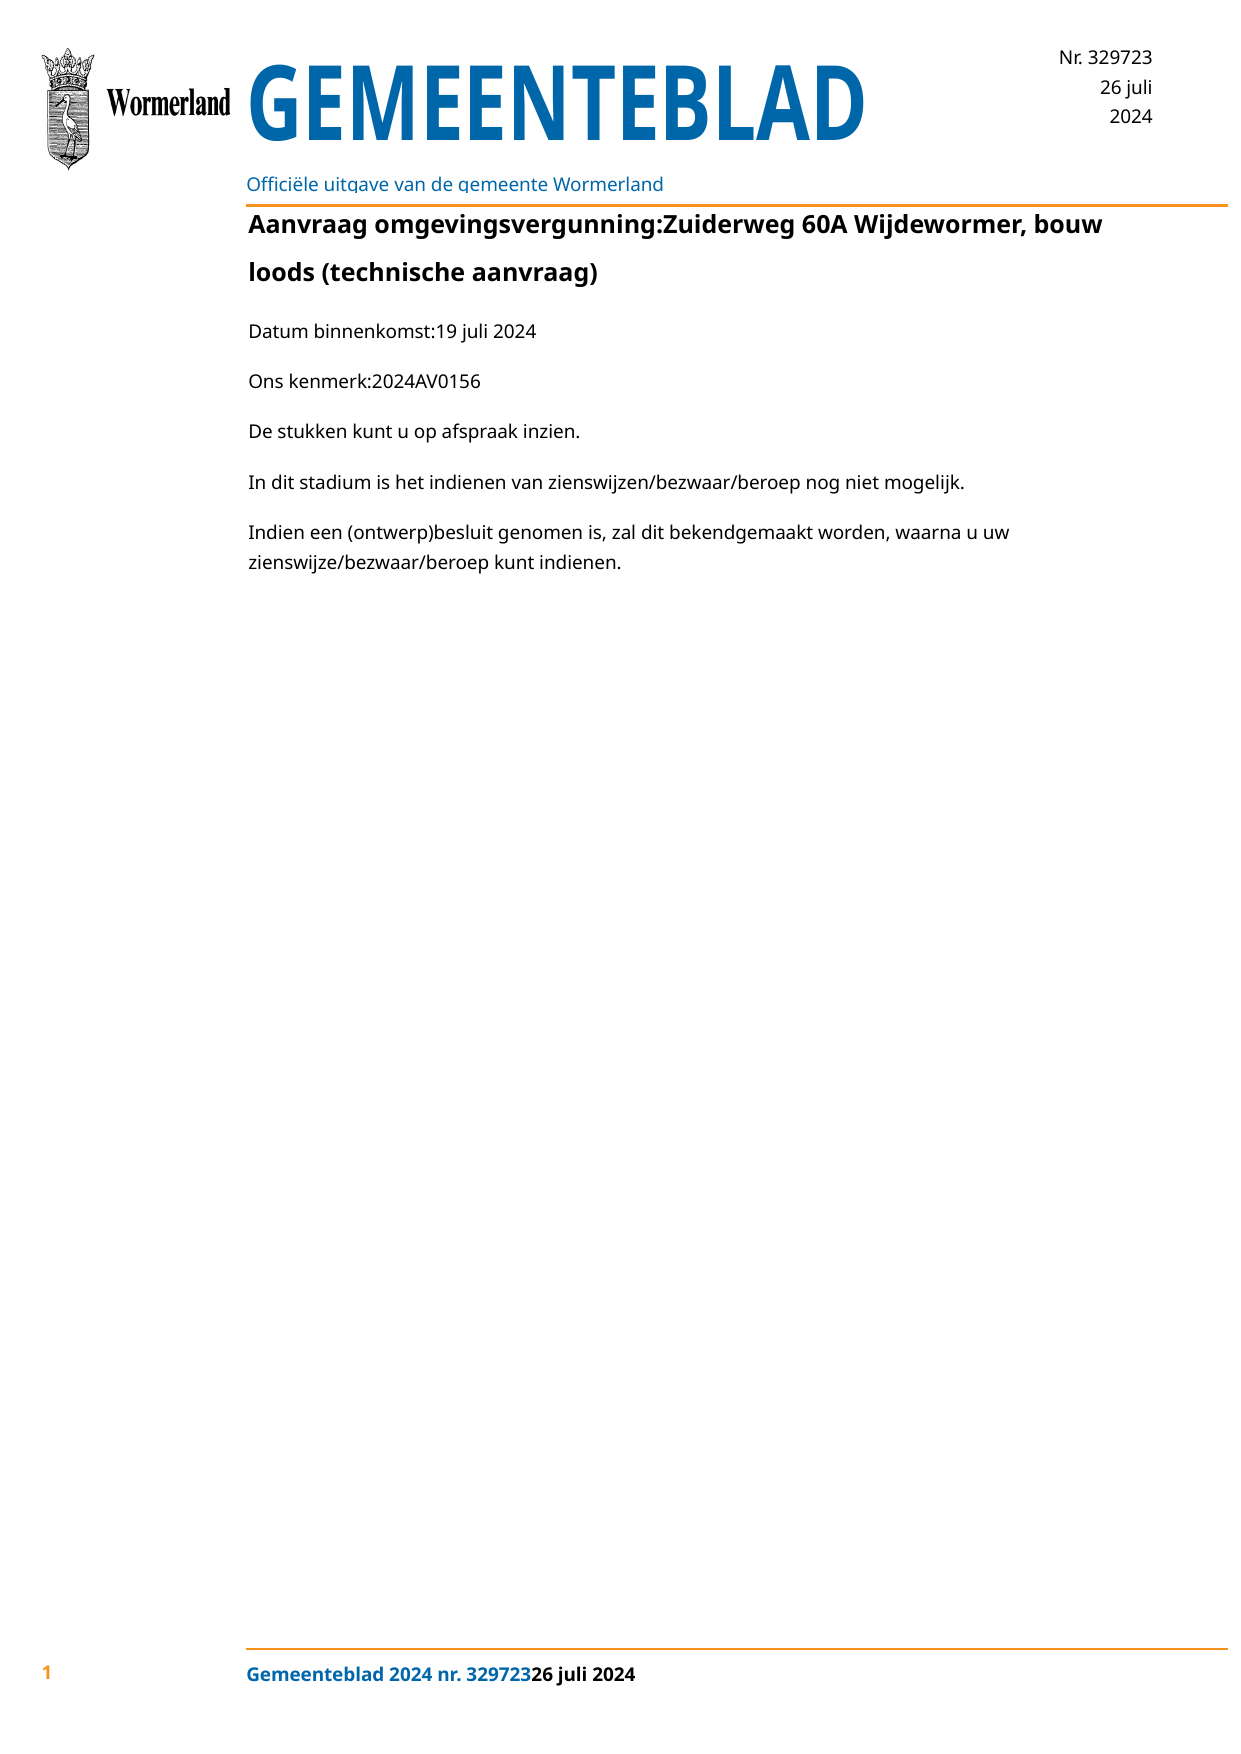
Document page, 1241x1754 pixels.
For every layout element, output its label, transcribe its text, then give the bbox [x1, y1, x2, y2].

text Datum binnenkomst:19 juli 2024 [248, 318, 1152, 344]
picture [41, 47, 231, 172]
text Aanvraag omgevingsvergunning:Zuiderweg 60A Wijdewormer, bouw loods (technische aanvraag) [248, 207, 1152, 288]
text De stukken kunt u op afspraak inzien. [248, 419, 1152, 444]
text Ons kenmerk:2024AV0156 [248, 368, 1152, 394]
text Indien een (ontwerp)besluit genomen is, zal dit bekendgemaakt worden, waarna u uw zienswijze/bezwaar/beroep kunt indienen. [248, 519, 1152, 575]
text In dit stadium is het indienen van zienswijzen/bezwaar/beroep nog niet mogelijk. [248, 469, 1152, 495]
